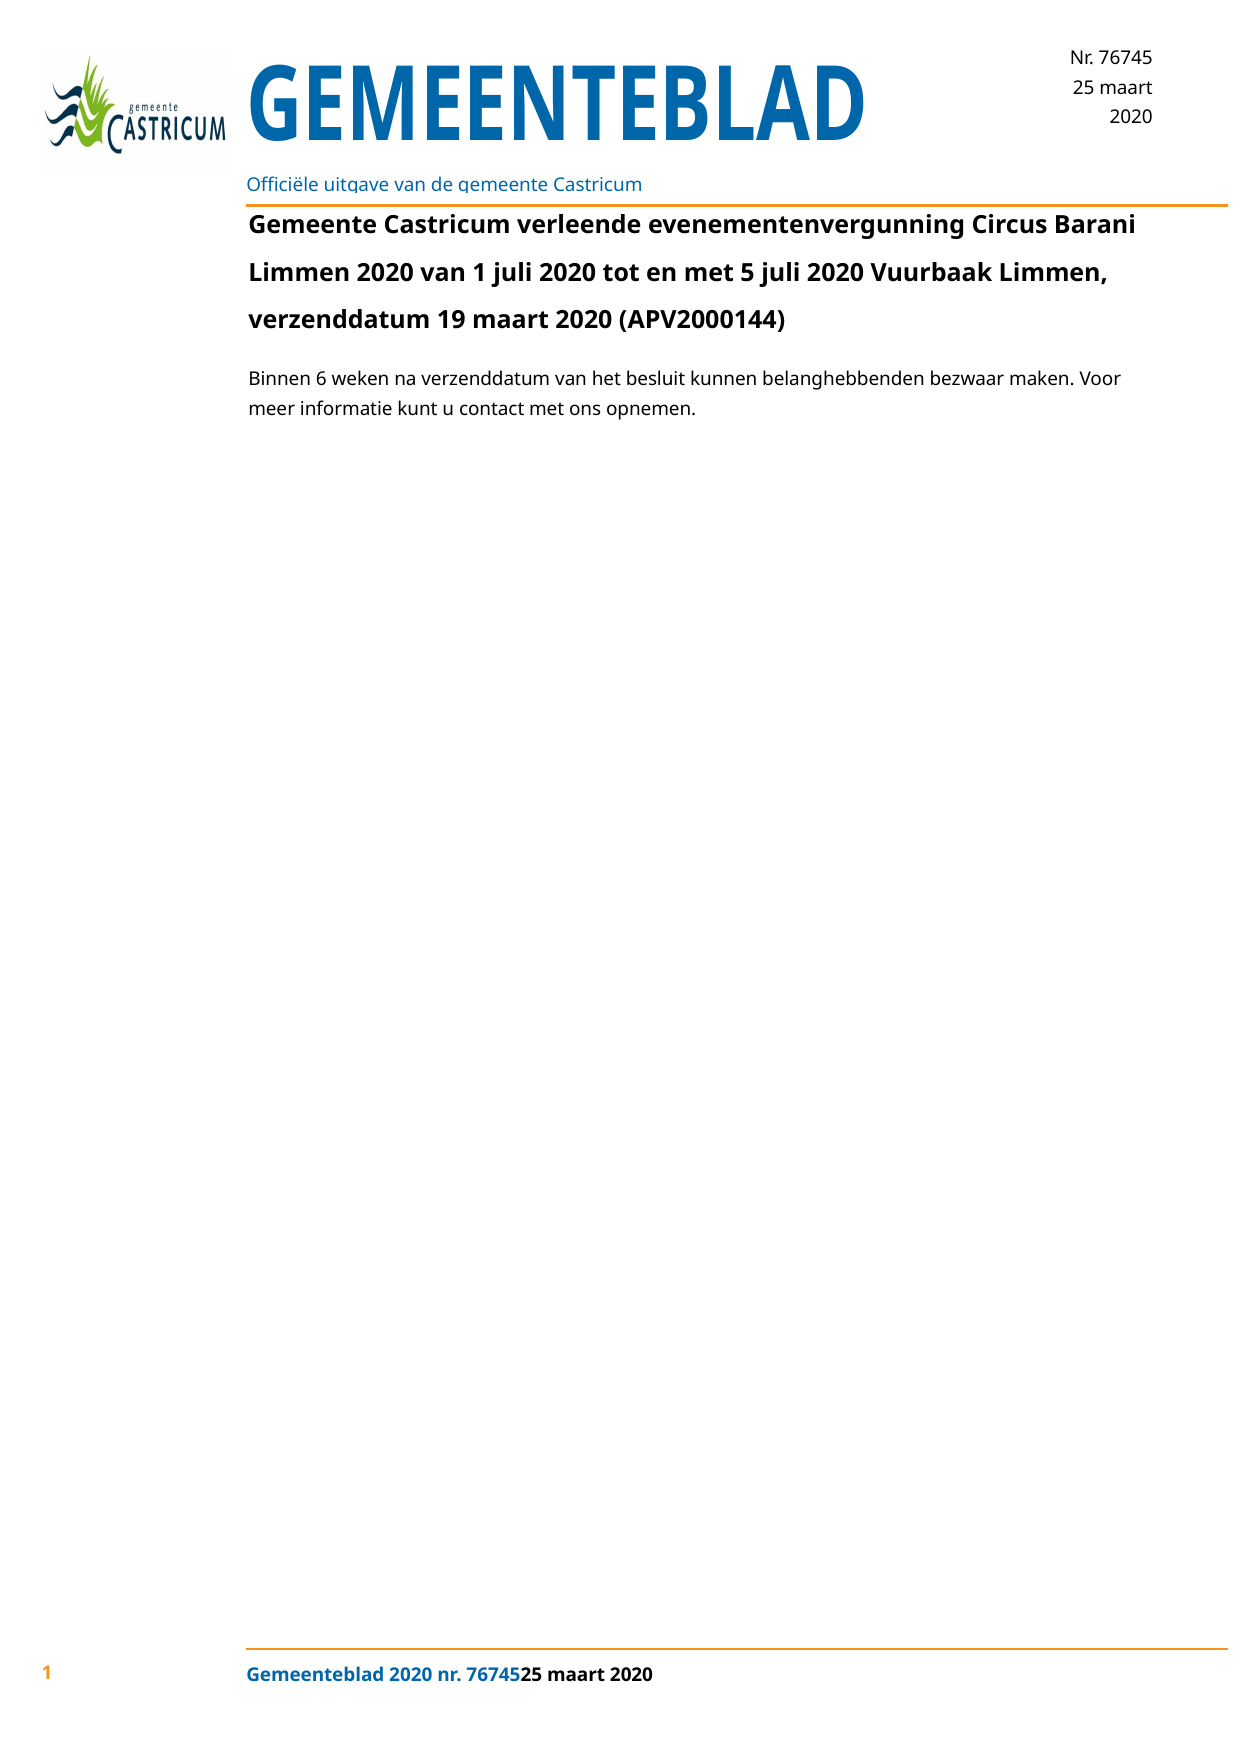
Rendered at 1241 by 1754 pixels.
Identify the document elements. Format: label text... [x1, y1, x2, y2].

text Binnen 6 weken na verzenddatum van het besluit kunnen belanghebbenden bezwaar maken. Voor meer informatie kunt u contact met ons opnemen. [248, 366, 1152, 421]
text Gemeente Castricum verleende evenementenvergunning Circus Barani Limmen 2020 van 1 juli 2020 tot en met 5 juli 2020 Vuurbaak Limmen, verzenddatum 19 maart 2020 (APV2000144) [248, 207, 1152, 336]
picture [41, 47, 231, 172]
